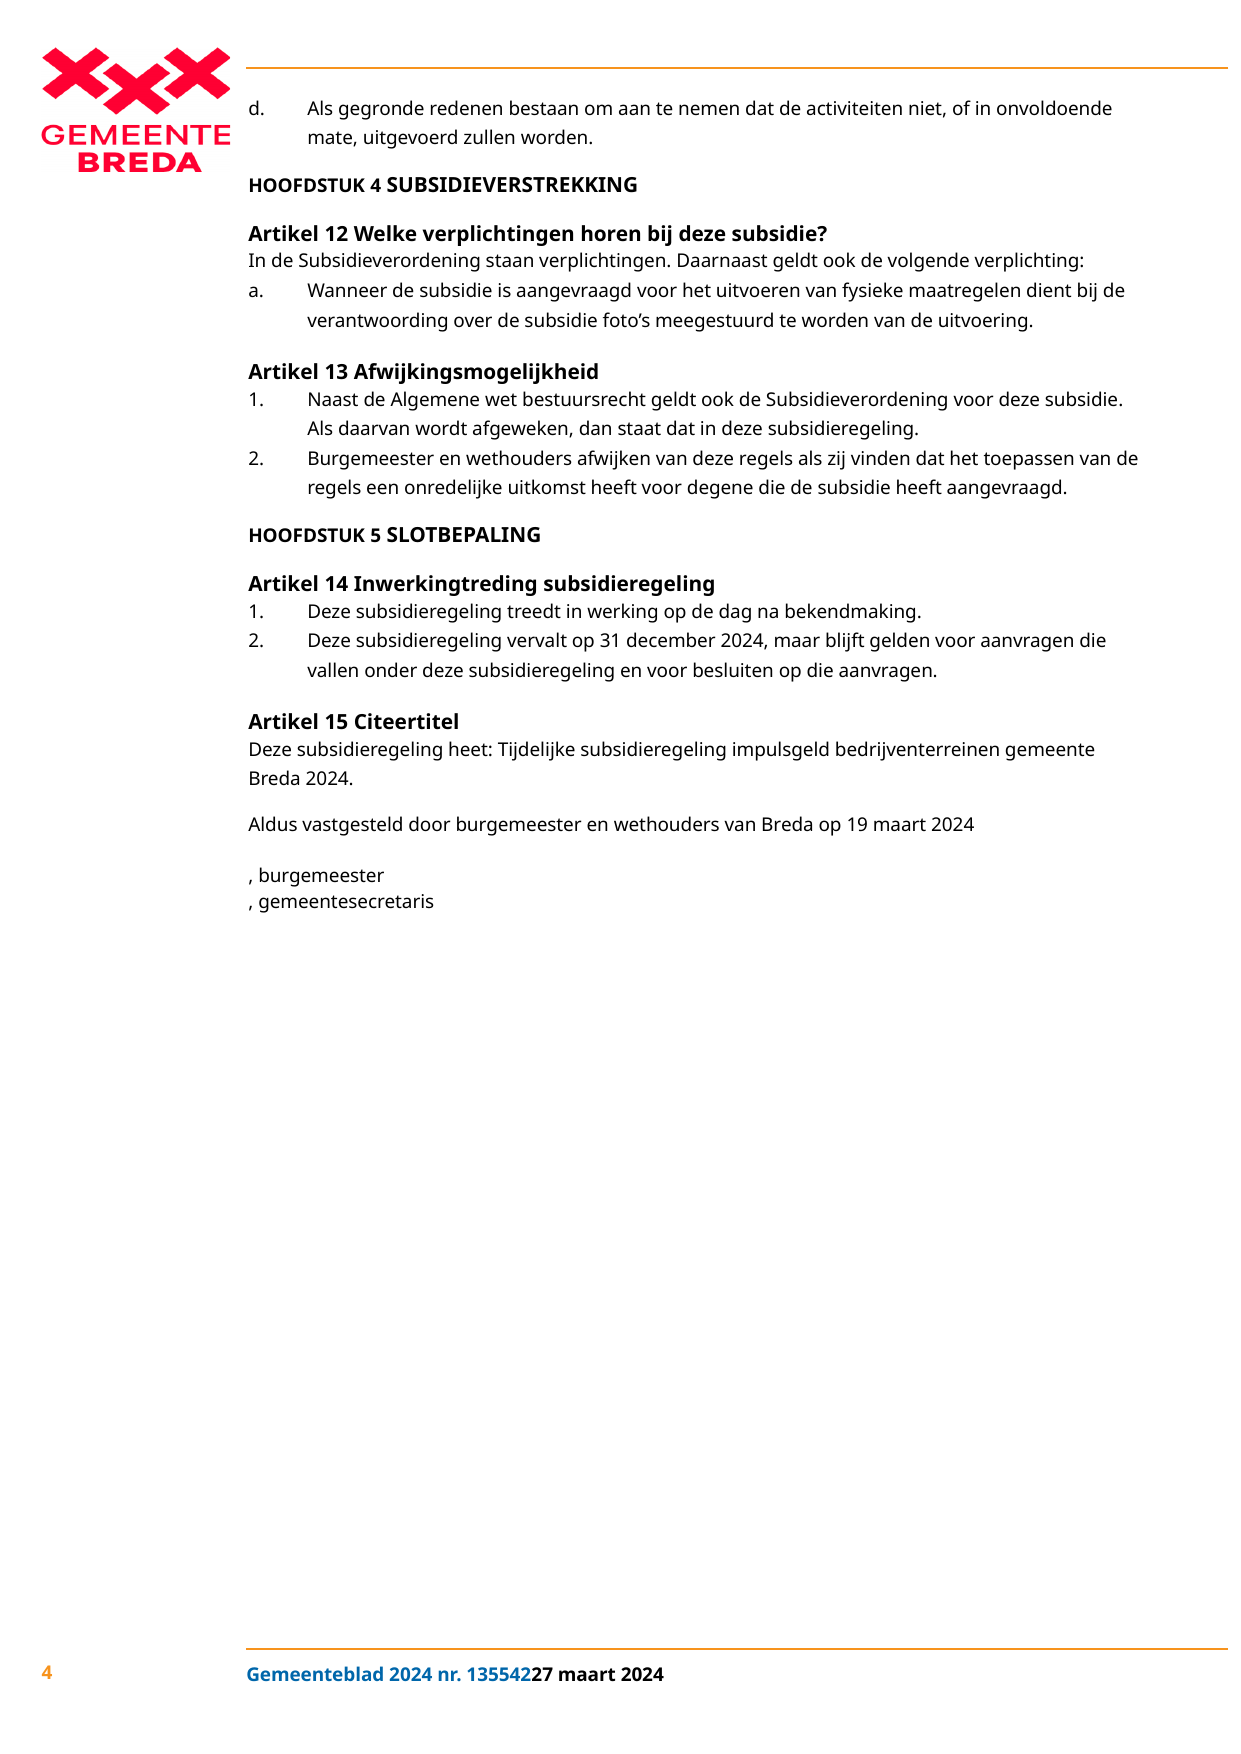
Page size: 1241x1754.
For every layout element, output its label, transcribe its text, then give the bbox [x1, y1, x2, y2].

text , burgemeester [248, 862, 1152, 888]
list Als gegronde redenen bestaan om aan te nemen dat de activiteiten niet, of in onvoldoende mate, uitgevoerd zullen worden. [248, 95, 1152, 150]
text In de Subsidieverordening staan verplichtingen. Daarnaast geldt ook de volgende verplichting: [248, 248, 1152, 273]
text HOOFDSTUK 5 SLOTBEPALING [248, 520, 1152, 548]
list Naast de Algemene wet bestuursrecht geldt ook de Subsidieverordening voor deze subsidie. Als daarvan wordt afgeweken, dan staat dat in deze subsidieregeling. [248, 386, 1152, 441]
text Artikel 14 Inwerkingtreding subsidieregeling [248, 569, 1152, 598]
list Deze subsidieregeling treedt in werking op de dag na bekendmaking. [248, 598, 1152, 623]
text Artikel 13 Afwijkingsmogelijkheid [248, 357, 1152, 386]
list Deze subsidieregeling vervalt op 31 december 2024, maar blijft gelden voor aanvragen die vallen onder deze subsidieregeling en voor besluiten op die aanvragen. [248, 627, 1152, 683]
picture [41, 47, 231, 172]
list Burgemeester en wethouders afwijken van deze regels als zij vinden dat het toepassen van de regels een onredelijke uitkomst heeft voor degene die de subsidie heeft aangevraagd. [248, 445, 1152, 500]
text Deze subsidieregeling heet: Tijdelijke subsidieregeling impulsgeld bedrijventerreinen gemeente Breda 2024. [248, 736, 1152, 791]
text Aldus vastgesteld door burgemeester en wethouders van Breda op 19 maart 2024 [248, 811, 1152, 837]
text HOOFDSTUK 4 SUBSIDIEVERSTREKKING [248, 170, 1152, 198]
list Wanneer de subsidie is aangevraagd voor het uitvoeren van fysieke maatregelen dient bij de verantwoording over de subsidie foto’s meegestuurd te worden van de uitvoering. [248, 277, 1152, 333]
text Artikel 12 Welke verplichtingen horen bij deze subsidie? [248, 219, 1152, 248]
text , gemeentesecretaris [248, 888, 1152, 914]
text Artikel 15 Citeertitel [248, 707, 1152, 736]
